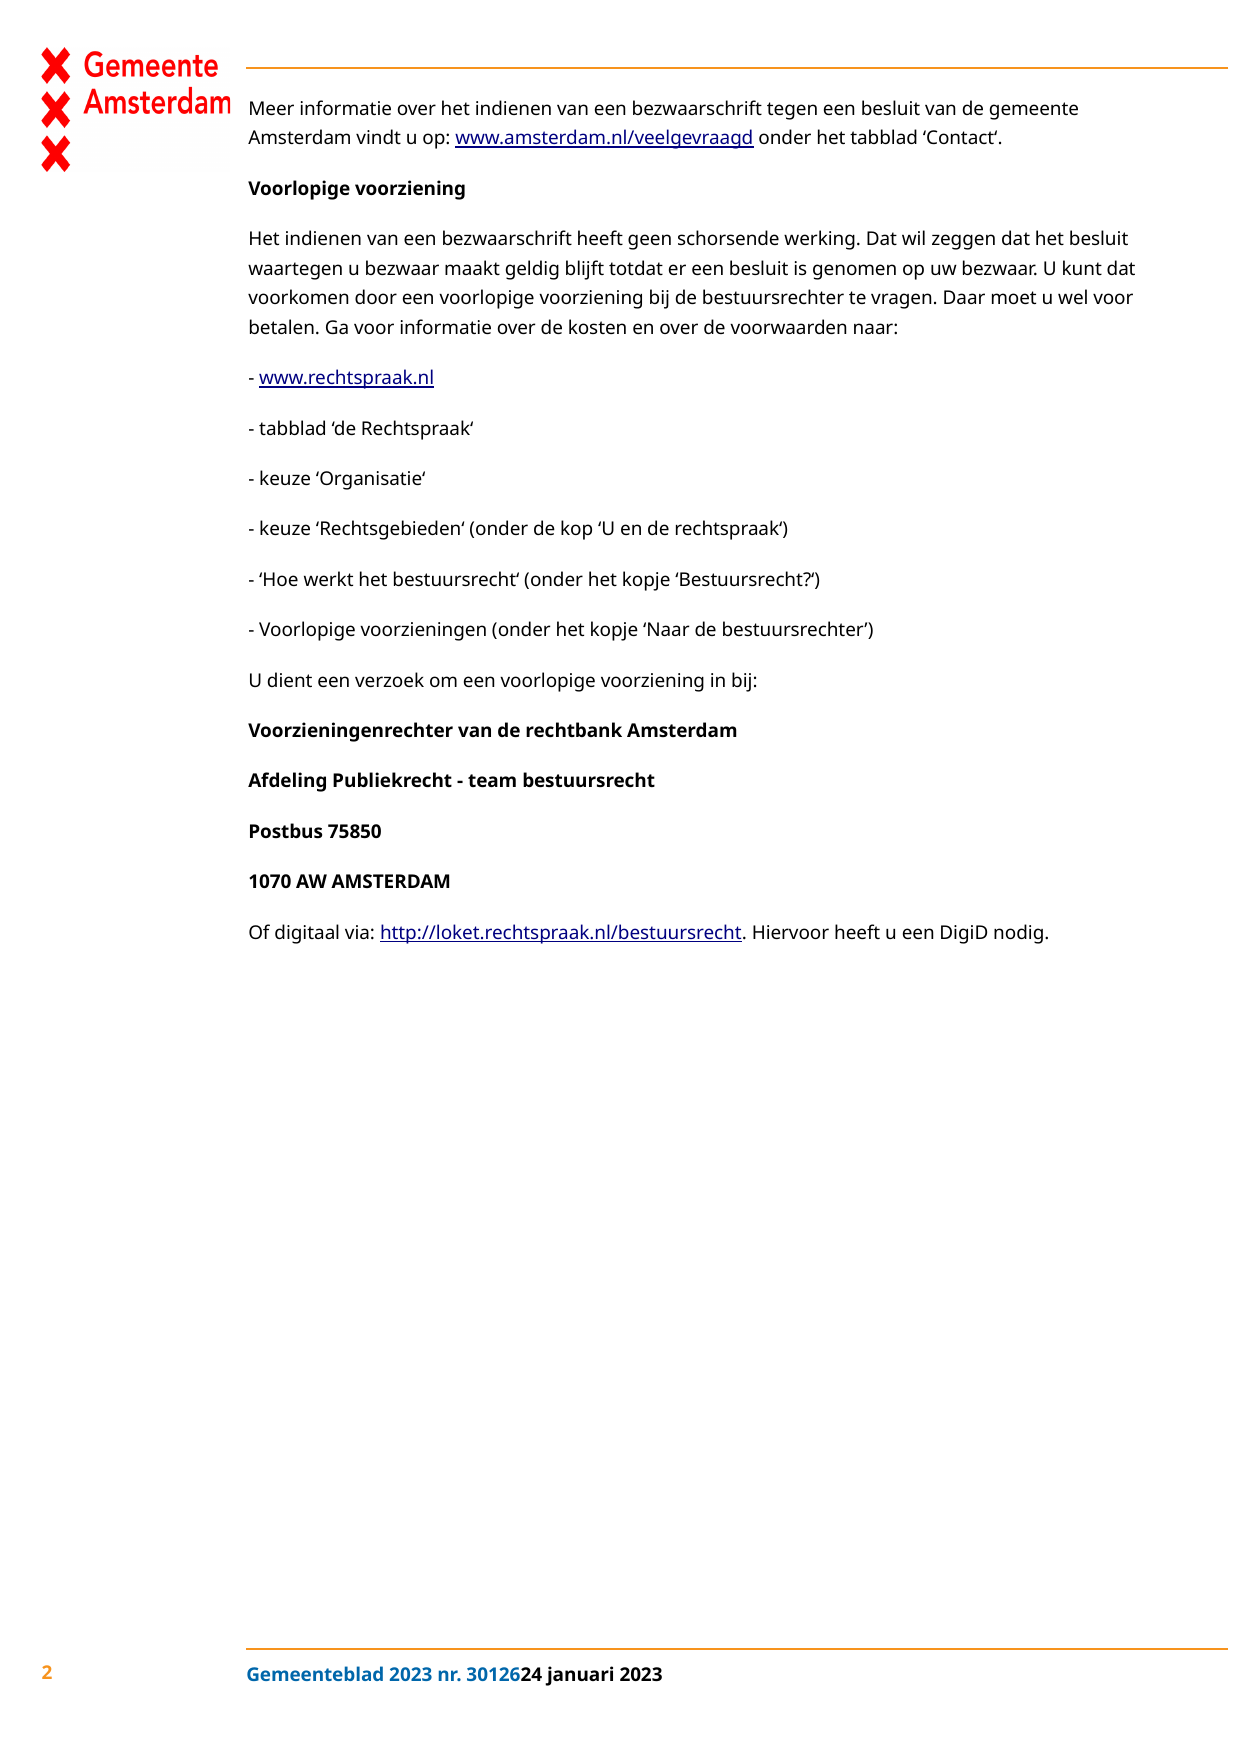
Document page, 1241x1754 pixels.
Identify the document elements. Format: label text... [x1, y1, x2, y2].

text - tabblad ‘de Rechtspraak‘ [248, 415, 1152, 441]
text U dient een verzoek om een voorlopige voorziening in bij: [248, 667, 1152, 693]
text Voorzieningenrechter van de rechtbank Amsterdam [248, 717, 1152, 743]
text Afdeling Publiekrecht - team bestuursrecht [248, 768, 1152, 793]
text Of digitaal via: http://loket.rechtspraak.nl/bestuursrecht. Hiervoor heeft u een DigiD nodig. [248, 919, 1152, 945]
text - keuze ‘Rechtsgebieden‘ (onder de kop ‘U en de rechtspraak‘) [248, 516, 1152, 541]
text Het indienen van een bezwaarschrift heeft geen schorsende werking. Dat wil zeggen dat het besluit waartegen u bezwaar maakt geldig blijft totdat er een besluit is genomen op uw bezwaar. U kunt dat voorkomen door een voorlopige voorziening bij de bestuursrechter te vragen. Daar moet u wel voor betalen. Ga voor informatie over de kosten en over de voorwaarden naar: [248, 225, 1152, 340]
text - Voorlopige voorzieningen (onder het kopje ‘Naar de bestuursrechter’) [248, 616, 1152, 642]
text - www.rechtspraak.nl [248, 364, 1152, 390]
text Meer informatie over het indienen van een bezwaarschrift tegen een besluit van de gemeente Amsterdam vindt u op: www.amsterdam.nl/veelgevraagd onder het tabblad ‘Contact‘. [248, 95, 1152, 150]
text Voorlopige voorziening [248, 175, 1152, 201]
text Postbus 75850 [248, 818, 1152, 844]
text - keuze ‘Organisatie‘ [248, 465, 1152, 491]
text 1070 AW AMSTERDAM [248, 868, 1152, 894]
picture [41, 47, 231, 172]
text - ‘Hoe werkt het bestuursrecht‘ (onder het kopje ‘Bestuursrecht?‘) [248, 566, 1152, 592]
